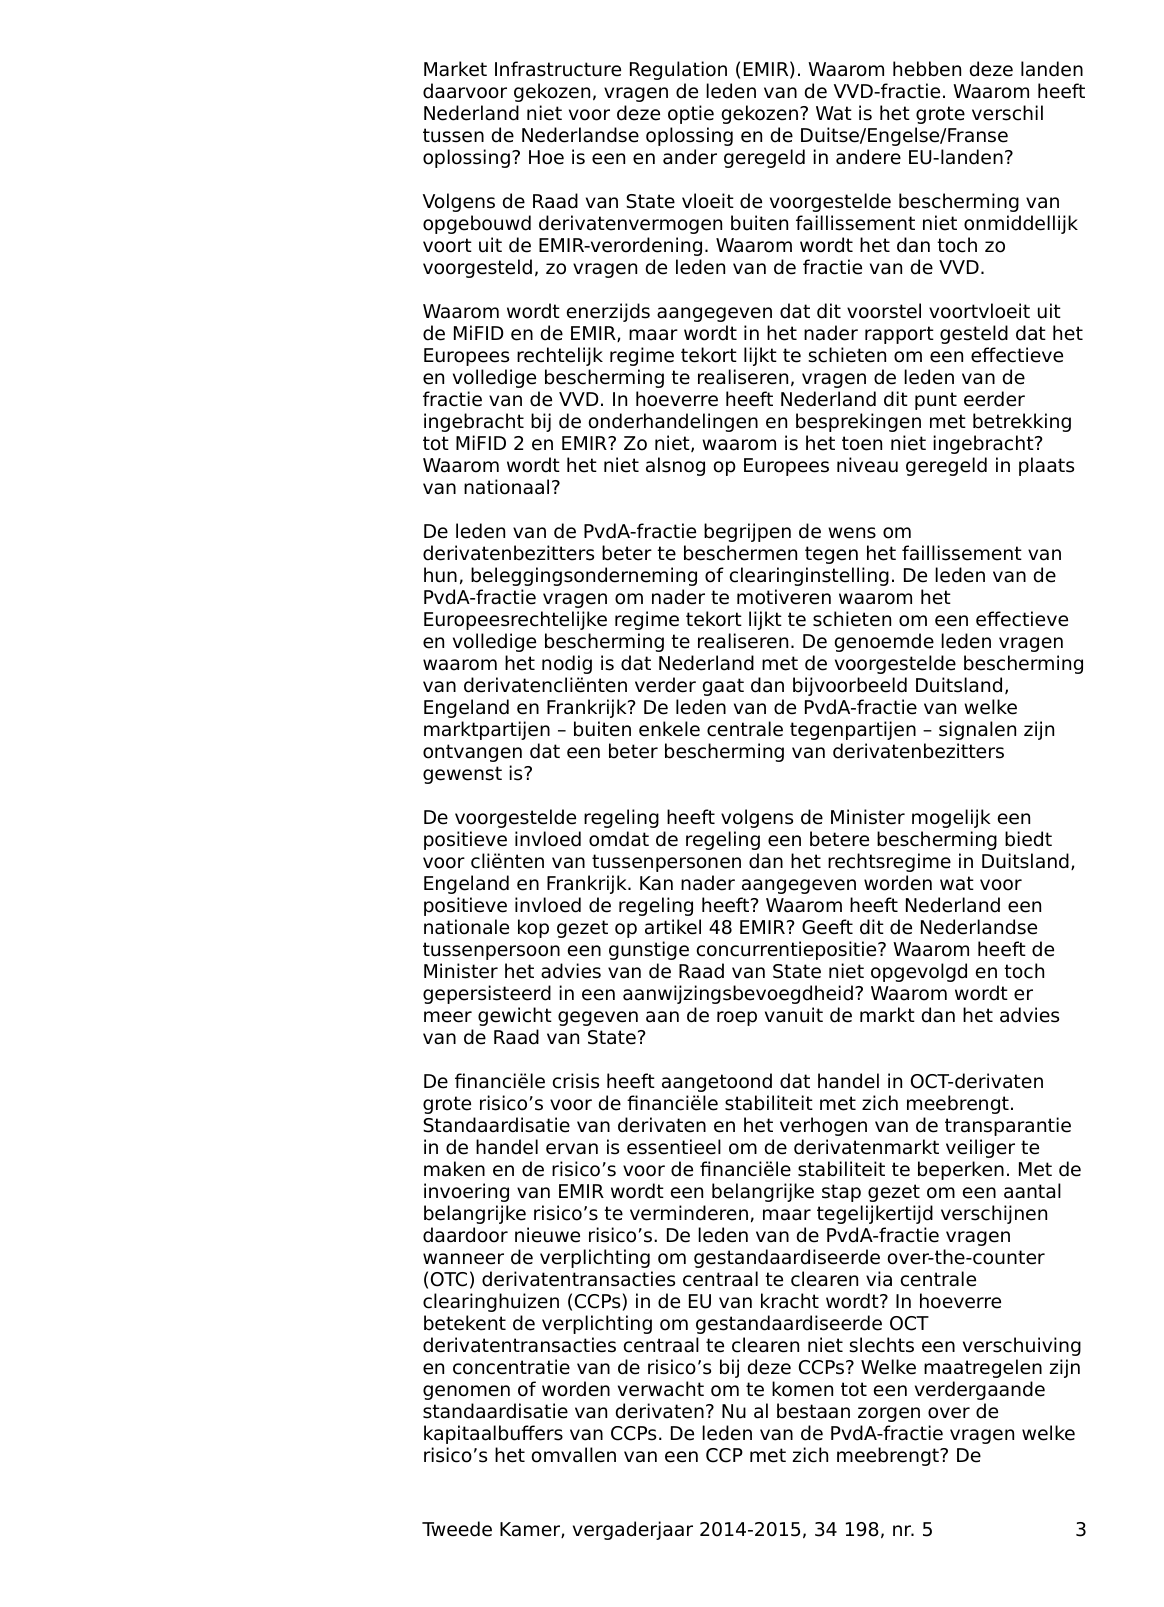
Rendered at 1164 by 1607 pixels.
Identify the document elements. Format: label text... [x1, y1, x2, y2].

text De financiële crisis heeft aangetoond dat handel in OCT-derivaten grote risico’s voor de financiële stabiliteit met zich meebrengt. Standaardisatie van derivaten en het verhogen van de transparantie in de handel ervan is essentieel om de derivatenmarkt veiliger te maken en de risico’s voor de financiële stabiliteit te beperken. Met de invoering van EMIR wordt een belangrijke stap gezet om een aantal belangrijke risico’s te verminderen, maar tegelijkertijd verschijnen daardoor nieuwe risico’s. De leden van de PvdA-fractie vragen wanneer de verplichting om gestandaardiseerde over-the-counter (OTC) derivatentransacties centraal te clearen via centrale clearinghuizen (CCPs) in de EU van kracht wordt? In hoeverre betekent de verplichting om gestandaardiseerde OCT derivatentransacties centraal te clearen niet slechts een verschuiving en concentratie van de risico’s bij deze CCPs? Welke maatregelen zijn genomen of worden verwacht om te komen tot een verdergaande standaardisatie van derivaten? Nu al bestaan zorgen over de kapitaalbuffers van CCPs. De leden van de PvdA-fractie vragen welke risico’s het omvallen van een CCP met zich meebrengt? De [422, 1071, 1087, 1467]
text Volgens de Raad van State vloeit de voorgestelde bescherming van opgebouwd derivatenvermogen buiten faillissement niet onmiddellijk voort uit de EMIR-verordening. Waarom wordt het dan toch zo voorgesteld, zo vragen de leden van de fractie van de VVD. [422, 191, 1087, 279]
text Waarom wordt enerzijds aangegeven dat dit voorstel voortvloeit uit de MiFID en de EMIR, maar wordt in het nader rapport gesteld dat het Europees rechtelijk regime tekort lijkt te schieten om een effectieve en volledige bescherming te realiseren, vragen de leden van de fractie van de VVD. In hoeverre heeft Nederland dit punt eerder ingebracht bij de onderhandelingen en besprekingen met betrekking tot MiFID 2 en EMIR? Zo niet, waarom is het toen niet ingebracht? Waarom wordt het niet alsnog op Europees niveau geregeld in plaats van nationaal? [422, 301, 1087, 499]
text De voorgestelde regeling heeft volgens de Minister mogelijk een positieve invloed omdat de regeling een betere bescherming biedt voor cliënten van tussenpersonen dan het rechtsregime in Duitsland, Engeland en Frankrijk. Kan nader aangegeven worden wat voor positieve invloed de regeling heeft? Waarom heeft Nederland een nationale kop gezet op artikel 48 EMIR? Geeft dit de Nederlandse tussenpersoon een gunstige concurrentiepositie? Waarom heeft de Minister het advies van de Raad van State niet opgevolgd en toch gepersisteerd in een aanwijzingsbevoegdheid? Waarom wordt er meer gewicht gegeven aan de roep vanuit de markt dan het advies van de Raad van State? [422, 807, 1087, 1049]
text Market Infrastructure Regulation (EMIR). Waarom hebben deze landen daarvoor gekozen, vragen de leden van de VVD-fractie. Waarom heeft Nederland niet voor deze optie gekozen? Wat is het grote verschil tussen de Nederlandse oplossing en de Duitse/Engelse/Franse oplossing? Hoe is een en ander geregeld in andere EU-landen? [422, 59, 1087, 169]
text De leden van de PvdA-fractie begrijpen de wens om derivatenbezitters beter te beschermen tegen het faillissement van hun, beleggingsonderneming of clearinginstelling. De leden van de PvdA-fractie vragen om nader te motiveren waarom het Europeesrechtelijke regime tekort lijkt te schieten om een effectieve en volledige bescherming te realiseren. De genoemde leden vragen waarom het nodig is dat Nederland met de voorgestelde bescherming van derivatencliënten verder gaat dan bijvoorbeeld Duitsland, Engeland en Frankrijk? De leden van de PvdA-fractie van welke marktpartijen – buiten enkele centrale tegenpartijen – signalen zijn ontvangen dat een beter bescherming van derivatenbezitters gewenst is? [422, 521, 1087, 785]
